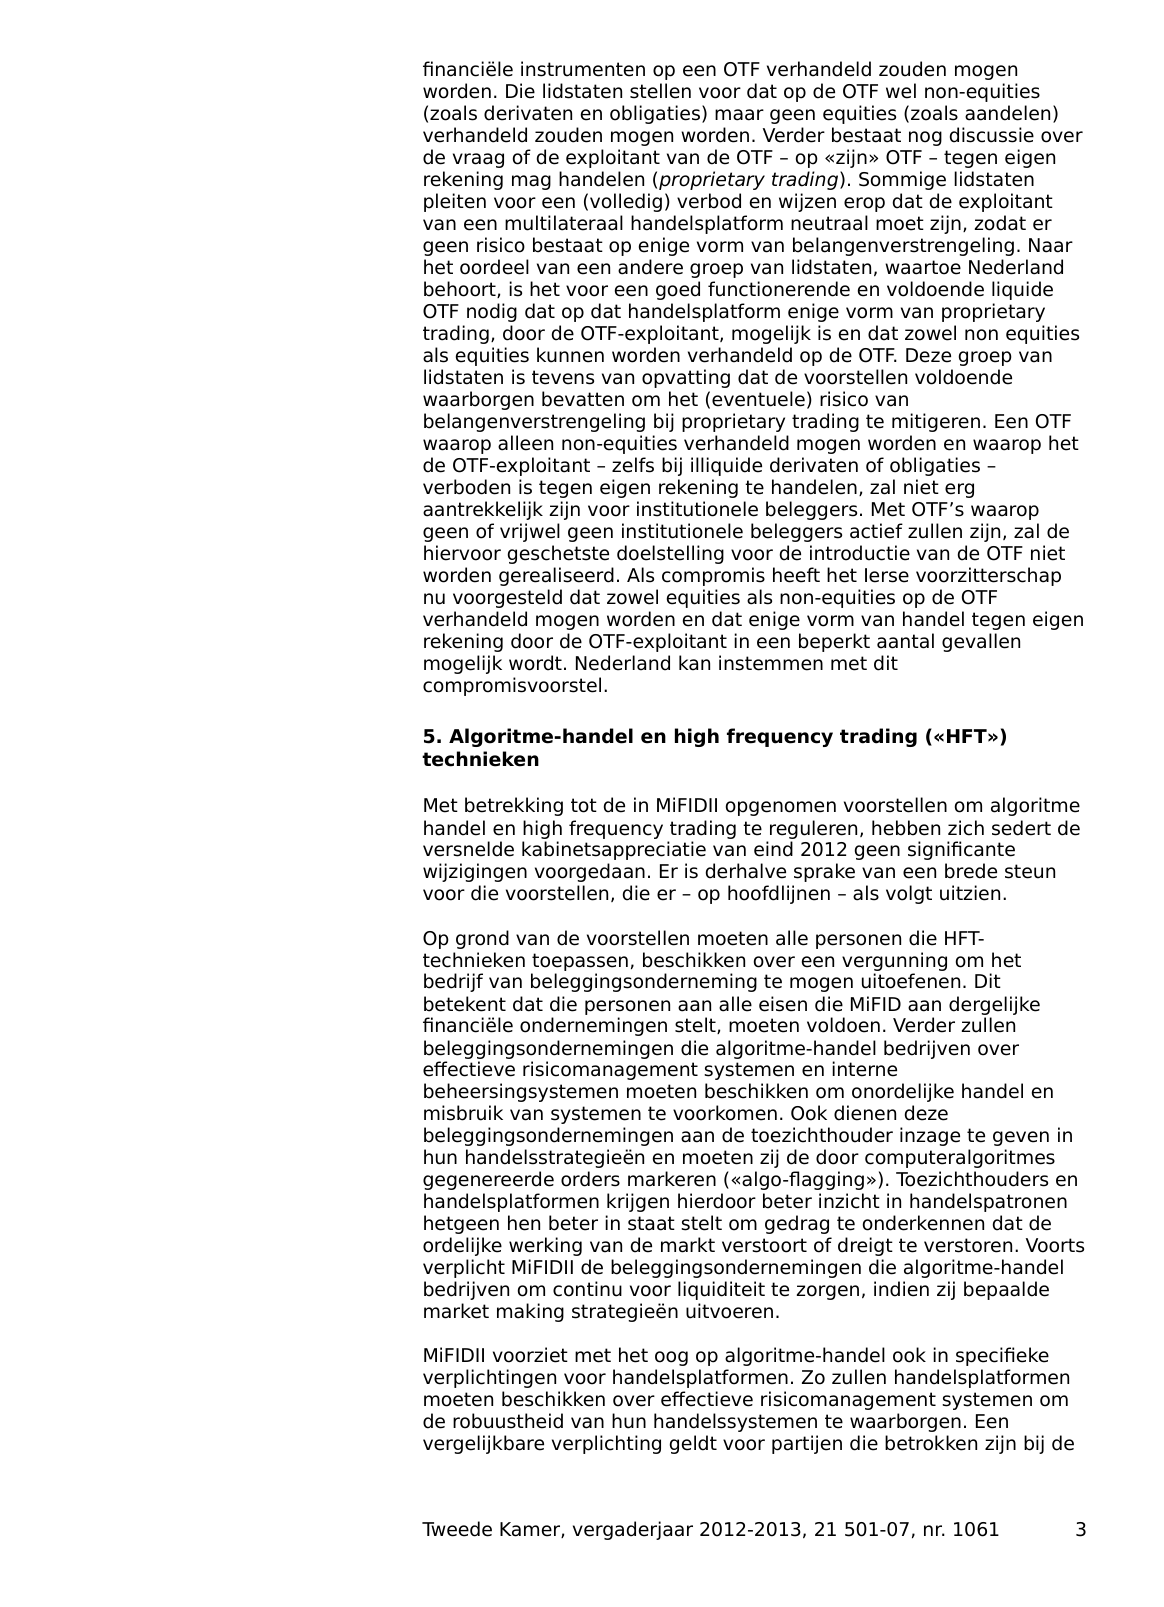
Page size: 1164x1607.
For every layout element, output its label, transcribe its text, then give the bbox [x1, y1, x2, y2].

text Op grond van de voorstellen moeten alle personen die HFT-technieken toepassen, beschikken over een vergunning om het bedrijf van beleggingsonderneming te mogen uitoefenen. Dit betekent dat die personen aan alle eisen die MiFID aan dergelijke financiële ondernemingen stelt, moeten voldoen. Verder zullen beleggingsondernemingen die algoritme-handel bedrijven over effectieve risicomanagement systemen en interne beheersingsystemen moeten beschikken om onordelijke handel en misbruik van systemen te voorkomen. Ook dienen deze beleggingsondernemingen aan de toezichthouder inzage te geven in hun handelsstrategieën en moeten zij de door computeralgoritmes gegenereerde orders markeren («algo-flagging»). Toezichthouders en handelsplatformen krijgen hierdoor beter inzicht in handelspatronen hetgeen hen beter in staat stelt om gedrag te onderkennen dat de ordelijke werking van de markt verstoort of dreigt te verstoren. Voorts verplicht MiFIDII de beleggingsondernemingen die algoritme-handel bedrijven om continu voor liquiditeit te zorgen, indien zij bepaalde market making strategieën uitvoeren. [422, 927, 1087, 1323]
text Met betrekking tot de in MiFIDII opgenomen voorstellen om algoritme handel en high frequency trading te reguleren, hebben zich sedert de versnelde kabinetsappreciatie van eind 2012 geen significante wijzigingen voorgedaan. Er is derhalve sprake van een brede steun voor die voorstellen, die er – op hoofdlijnen – als volgt uitzien. [422, 795, 1087, 905]
text financiële instrumenten op een OTF verhandeld zouden mogen worden. Die lidstaten stellen voor dat op de OTF wel non-equities (zoals derivaten en obligaties) maar geen equities (zoals aandelen) verhandeld zouden mogen worden. Verder bestaat nog discussie over de vraag of de exploitant van de OTF – op «zijn» OTF – tegen eigen rekening mag handelen (proprietary trading). Sommige lidstaten pleiten voor een (volledig) verbod en wijzen erop dat de exploitant van een multilateraal handelsplatform neutraal moet zijn, zodat er geen risico bestaat op enige vorm van belangenverstrengeling. Naar het oordeel van een andere groep van lidstaten, waartoe Nederland behoort, is het voor een goed functionerende en voldoende liquide OTF nodig dat op dat handelsplatform enige vorm van proprietary trading, door de OTF-exploitant, mogelijk is en dat zowel non equities als equities kunnen worden verhandeld op de OTF. Deze groep van lidstaten is tevens van opvatting dat de voorstellen voldoende waarborgen bevatten om het (eventuele) risico van belangenverstrengeling bij proprietary trading te mitigeren. Een OTF waarop alleen non-equities verhandeld mogen worden en waarop het de OTF-exploitant – zelfs bij illiquide derivaten of obligaties – verboden is tegen eigen rekening te handelen, zal niet erg aantrekkelijk zijn voor institutionele beleggers. Met OTF’s waarop geen of vrijwel geen institutionele beleggers actief zullen zijn, zal de hiervoor geschetste doelstelling voor de introductie van de OTF niet worden gerealiseerd. Als compromis heeft het Ierse voorzitterschap nu voorgesteld dat zowel equities als non-equities op de OTF verhandeld mogen worden en dat enige vorm van handel tegen eigen rekening door de OTF-exploitant in een beperkt aantal gevallen mogelijk wordt. Nederland kan instemmen met dit compromisvoorstel. [422, 59, 1087, 696]
text MiFIDII voorziet met het oog op algoritme-handel ook in specifieke verplichtingen voor handelsplatformen. Zo zullen handelsplatformen moeten beschikken over effectieve risicomanagement systemen om de robuustheid van hun handelssystemen te waarborgen. Een vergelijkbare verplichting geldt voor partijen die betrokken zijn bij de [422, 1345, 1087, 1455]
subtitle 5. Algoritme-handel en high frequency trading («HFT») technieken [422, 726, 1087, 770]
